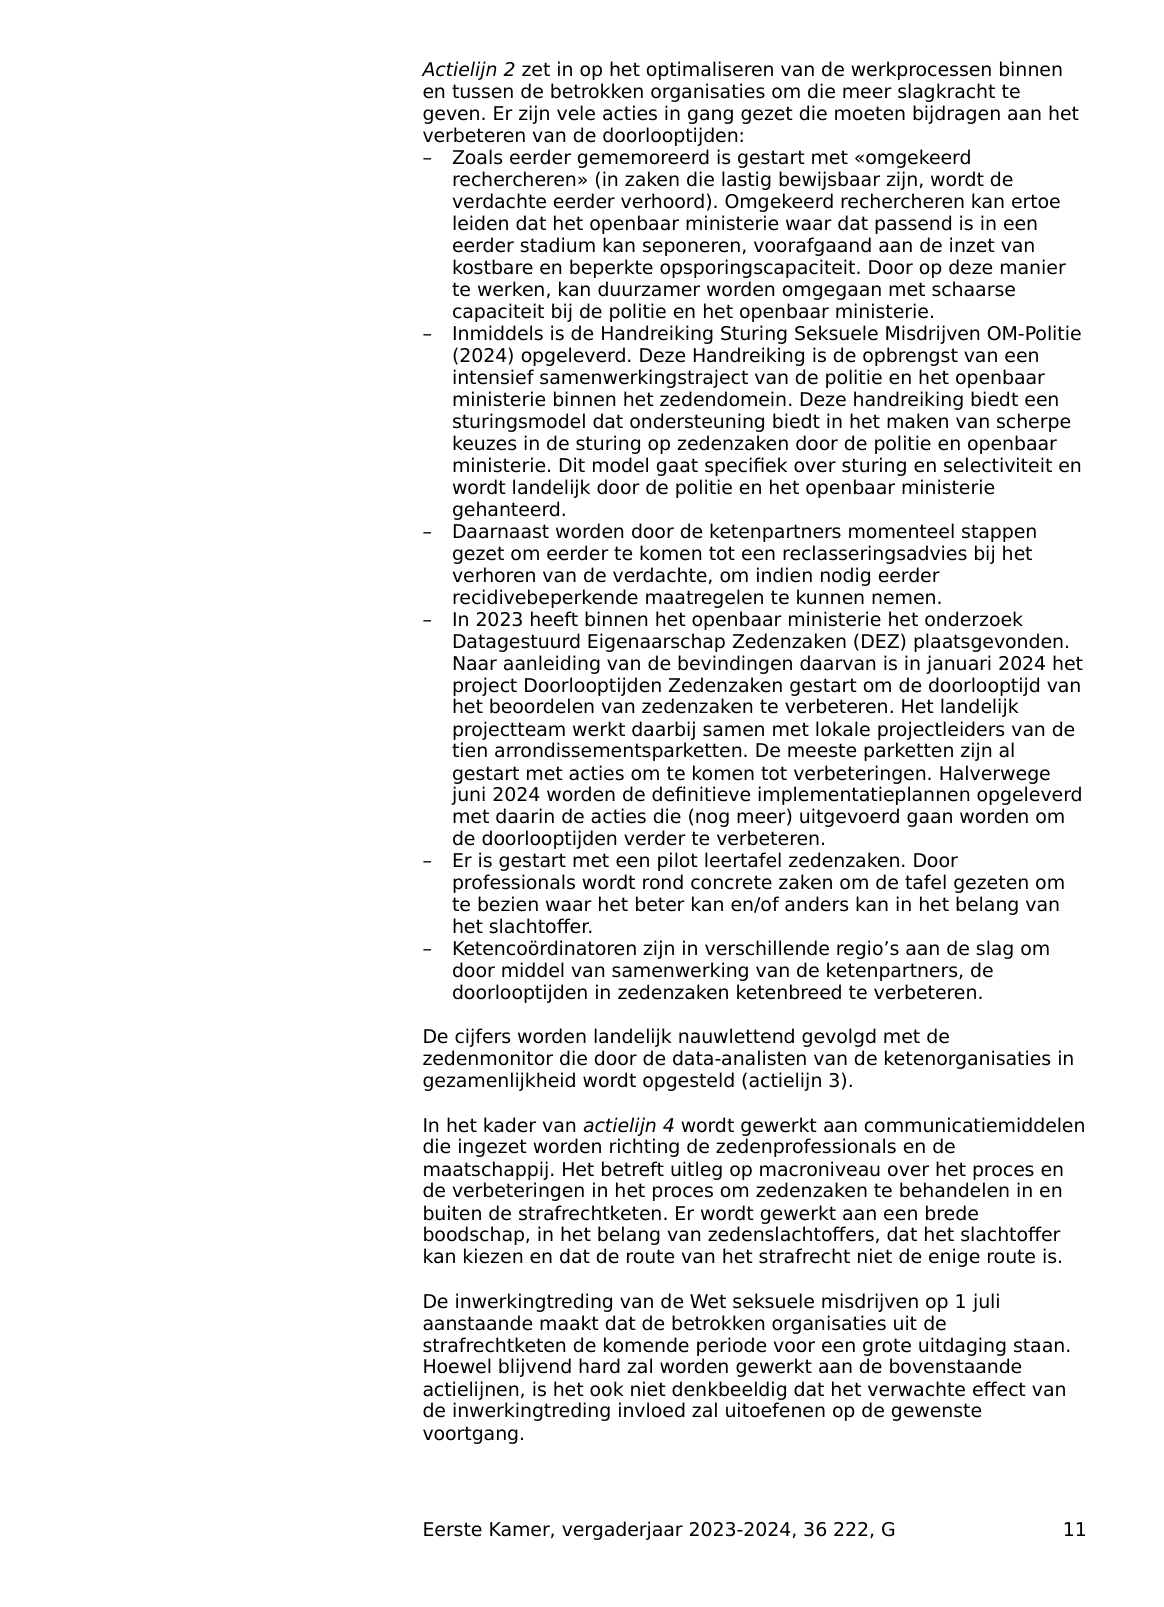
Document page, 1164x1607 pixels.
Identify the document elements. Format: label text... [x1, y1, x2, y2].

text De inwerkingtreding van de Wet seksuele misdrijven op 1 juli aanstaande maakt dat de betrokken organisaties uit de strafrechtketen de komende periode voor een grote uitdaging staan. Hoewel blijvend hard zal worden gewerkt aan de bovenstaande actielijnen, is het ook niet denkbeeldig dat het verwachte effect van de inwerkingtreding invloed zal uitoefenen op de gewenste voortgang. [422, 1291, 1087, 1444]
text In het kader van actielijn 4 wordt gewerkt aan communicatiemiddelen die ingezet worden richting de zedenprofessionals en de maatschappij. Het betreft uitleg op macroniveau over het proces en de verbeteringen in het proces om zedenzaken te behandelen in en buiten de strafrechtketen. Er wordt gewerkt aan een brede boodschap, in het belang van zedenslachtoffers, dat het slachtoffer kan kiezen en dat de route van het strafrecht niet de enige route is. [422, 1114, 1087, 1268]
text – Zoals eerder gememoreerd is gestart met «omgekeerd rechercheren» (in zaken die lastig bewijsbaar zijn, wordt de verdachte eerder verhoord). Omgekeerd rechercheren kan ertoe leiden dat het openbaar ministerie waar dat passend is in een eerder stadium kan seponeren, voorafgaand aan de inzet van kostbare en beperkte opsporingscapaciteit. Door op deze manier te werken, kan duurzamer worden omgegaan met schaarse capaciteit bij de politie en het openbaar ministerie. [422, 147, 1087, 323]
text Actielijn 2 zet in op het optimaliseren van de werkprocessen binnen en tussen de betrokken organisaties om die meer slagkracht te geven. Er zijn vele acties in gang gezet die moeten bijdragen aan het verbeteren van de doorlooptijden: [422, 59, 1087, 147]
text – Ketencoördinatoren zijn in verschillende regio’s aan de slag om door middel van samenwerking van de ketenpartners, de doorlooptijden in zedenzaken ketenbreed te verbeteren. [422, 938, 1087, 1004]
text – Er is gestart met een pilot leertafel zedenzaken. Door professionals wordt rond concrete zaken om de tafel gezeten om te bezien waar het beter kan en/of anders kan in het belang van het slachtoffer. [422, 850, 1087, 938]
text De cijfers worden landelijk nauwlettend gevolgd met de zedenmonitor die door de data-analisten van de ketenorganisaties in gezamenlijkheid wordt opgesteld (actielijn 3). [422, 1026, 1087, 1092]
text – Inmiddels is de Handreiking Sturing Seksuele Misdrijven OM-Politie (2024) opgeleverd. Deze Handreiking is de opbrengst van een intensief samenwerkingstraject van de politie en het openbaar ministerie binnen het zedendomein. Deze handreiking biedt een sturingsmodel dat ondersteuning biedt in het maken van scherpe keuzes in de sturing op zedenzaken door de politie en openbaar ministerie. Dit model gaat specifiek over sturing en selectiviteit en wordt landelijk door de politie en het openbaar ministerie gehanteerd. [422, 323, 1087, 521]
text – In 2023 heeft binnen het openbaar ministerie het onderzoek Datagestuurd Eigenaarschap Zedenzaken (DEZ) plaatsgevonden. Naar aanleiding van de bevindingen daarvan is in januari 2024 het project Doorlooptijden Zedenzaken gestart om de doorlooptijd van het beoordelen van zedenzaken te verbeteren. Het landelijk projectteam werkt daarbij samen met lokale projectleiders van de tien arrondissementsparketten. De meeste parketten zijn al gestart met acties om te komen tot verbeteringen. Halverwege juni 2024 worden de definitieve implementatieplannen opgeleverd met daarin de acties die (nog meer) uitgevoerd gaan worden om de doorlooptijden verder te verbeteren. [422, 608, 1087, 850]
text – Daarnaast worden door de ketenpartners momenteel stappen gezet om eerder te komen tot een reclasseringsadvies bij het verhoren van de verdachte, om indien nodig eerder recidivebeperkende maatregelen te kunnen nemen. [422, 521, 1087, 608]
